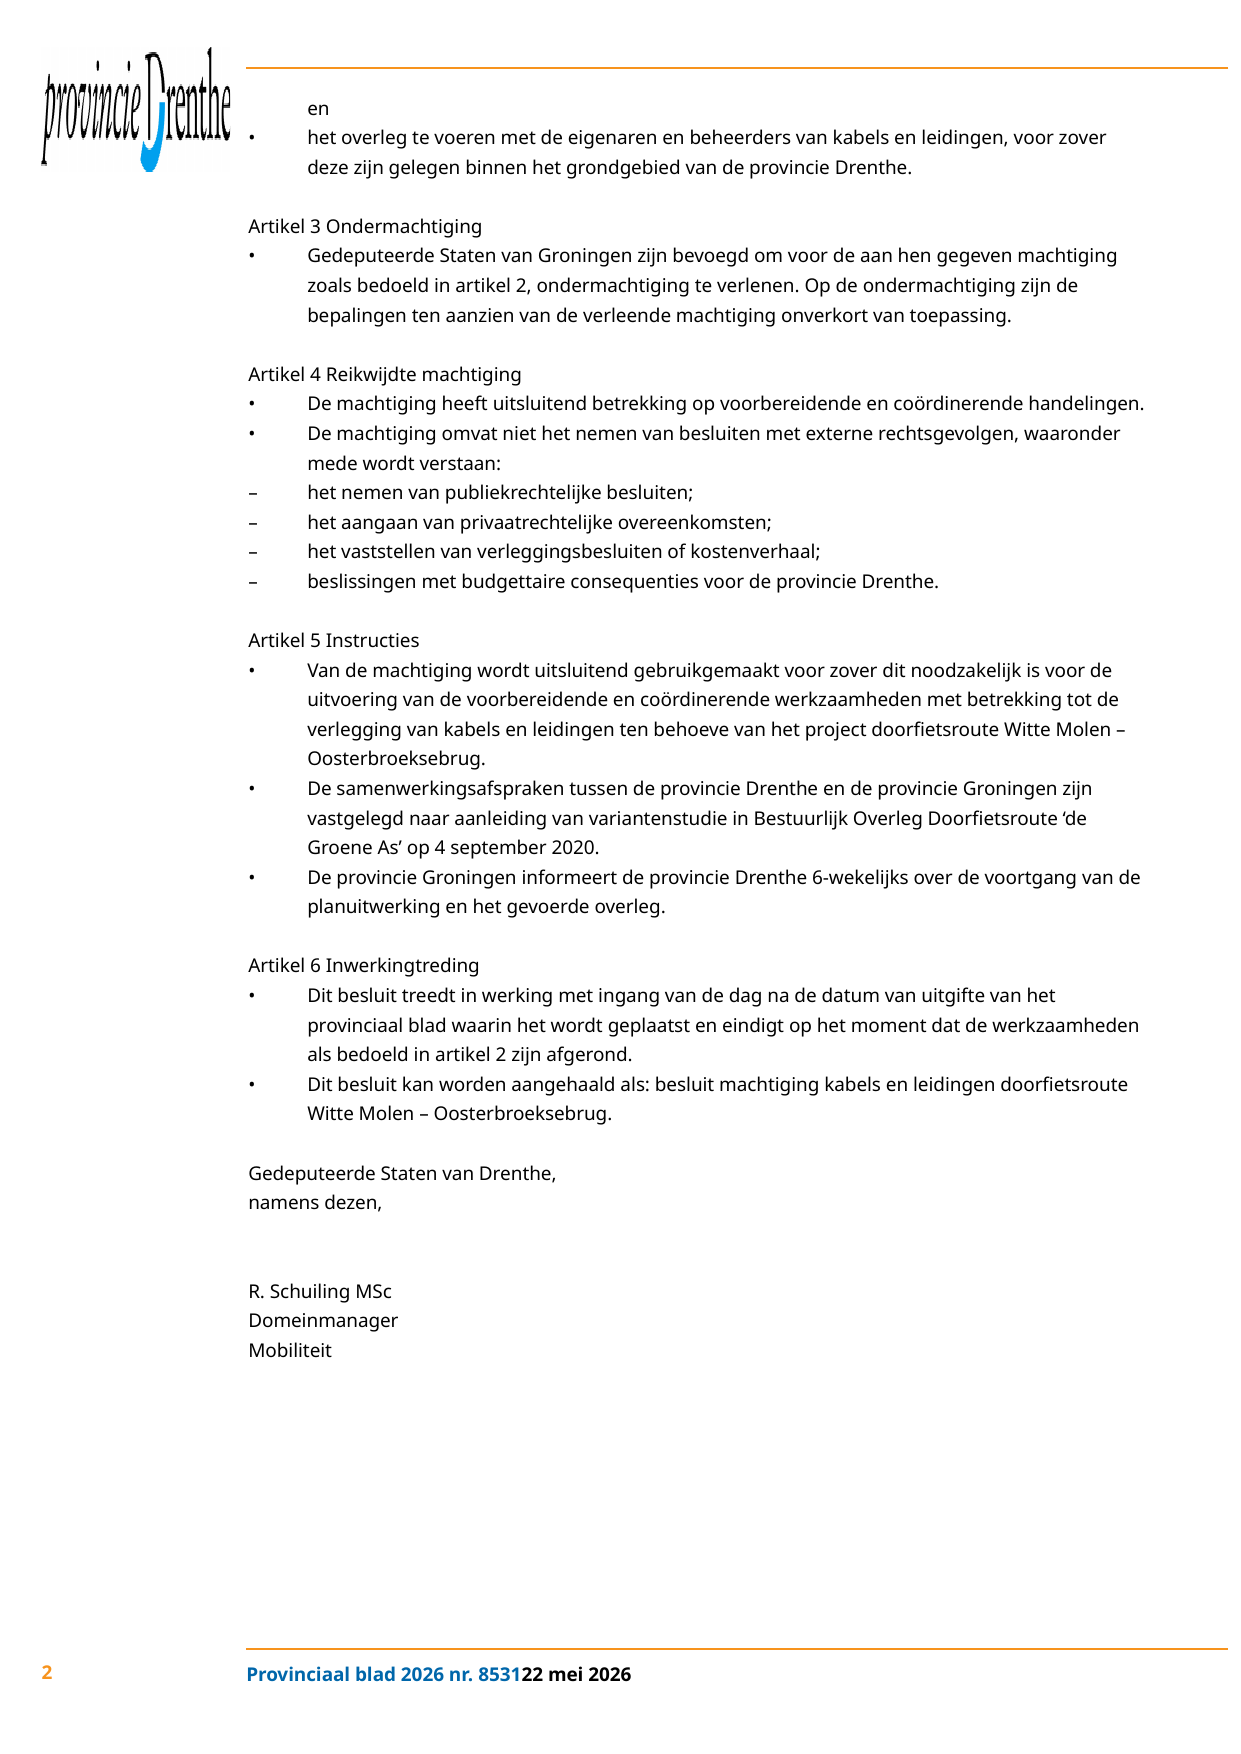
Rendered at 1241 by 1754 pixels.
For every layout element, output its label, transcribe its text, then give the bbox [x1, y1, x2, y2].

list Van de machtiging wordt uitsluitend gebruikgemaakt voor zover dit noodzakelijk is voor de uitvoering van de voorbereidende en coördinerende werkzaamheden met betrekking tot de verlegging van kabels en leidingen ten behoeve van het project doorfietsroute Witte Molen – Oosterbroeksebrug. [248, 657, 1152, 771]
list De machtiging omvat niet het nemen van besluiten met externe rechtsgevolgen, waaronder mede wordt verstaan: [248, 420, 1152, 476]
text Artikel 3 Ondermachtiging [248, 213, 1152, 239]
list het overleg te voeren met de eigenaren en beheerders van kabels en leidingen, voor zover deze zijn gelegen binnen het grondgebied van de provincie Drenthe. [248, 124, 1152, 180]
text namens dezen, [248, 1189, 1152, 1215]
text ​ [248, 1219, 1152, 1245]
text Domeinmanager [248, 1308, 1152, 1333]
text Gedeputeerde Staten van Drenthe, [248, 1160, 1152, 1186]
list De machtiging heeft uitsluitend betrekking op voorbereidende en coördinerende handelingen. [248, 391, 1152, 416]
list De provincie Groningen informeert de provincie Drenthe 6-wekelijks over de voortgang van de planuitwerking en het gevoerde overleg. [248, 864, 1152, 919]
list beslissingen met budgettaire consequenties voor de provincie Drenthe. [248, 568, 1152, 594]
list Dit besluit kan worden aangehaald als: besluit machtiging kabels en leidingen doorfietsroute Witte Molen – Oosterbroeksebrug. [248, 1071, 1152, 1126]
list De samenwerkingsafspraken tussen de provincie Drenthe en de provincie Groningen zijn vastgelegd naar aanleiding van variantenstudie in Bestuurlijk Overleg Doorfietsroute ‘de Groene As’ op 4 september 2020. [248, 775, 1152, 860]
text Artikel 6 Inwerkingtreding [248, 953, 1152, 978]
list Gedeputeerde Staten van Groningen zijn bevoegd om voor de aan hen gegeven machtiging zoals bedoeld in artikel 2, ondermachtiging te verlenen. Op de ondermachtiging zijn de bepalingen ten aanzien van de verleende machtiging onverkort van toepassing. [248, 243, 1152, 328]
text Mobiliteit [248, 1337, 1152, 1363]
list het vaststellen van verleggingsbesluiten of kostenverhaal; [248, 538, 1152, 564]
list het aangaan van privaatrechtelijke overeenkomsten; [248, 509, 1152, 535]
text R. Schuiling MSc [248, 1278, 1152, 1304]
list het nemen van publiekrechtelijke besluiten; [248, 479, 1152, 505]
text Artikel 5 Instructies [248, 627, 1152, 653]
list en [248, 95, 1152, 121]
list Dit besluit treedt in werking met ingang van de dag na de datum van uitgifte van het provinciaal blad waarin het wordt geplaatst en eindigt op het moment dat de werkzaamheden als bedoeld in artikel 2 zijn afgerond. [248, 982, 1152, 1067]
text Artikel 4 Reikwijdte machtiging [248, 361, 1152, 387]
picture [41, 47, 231, 172]
